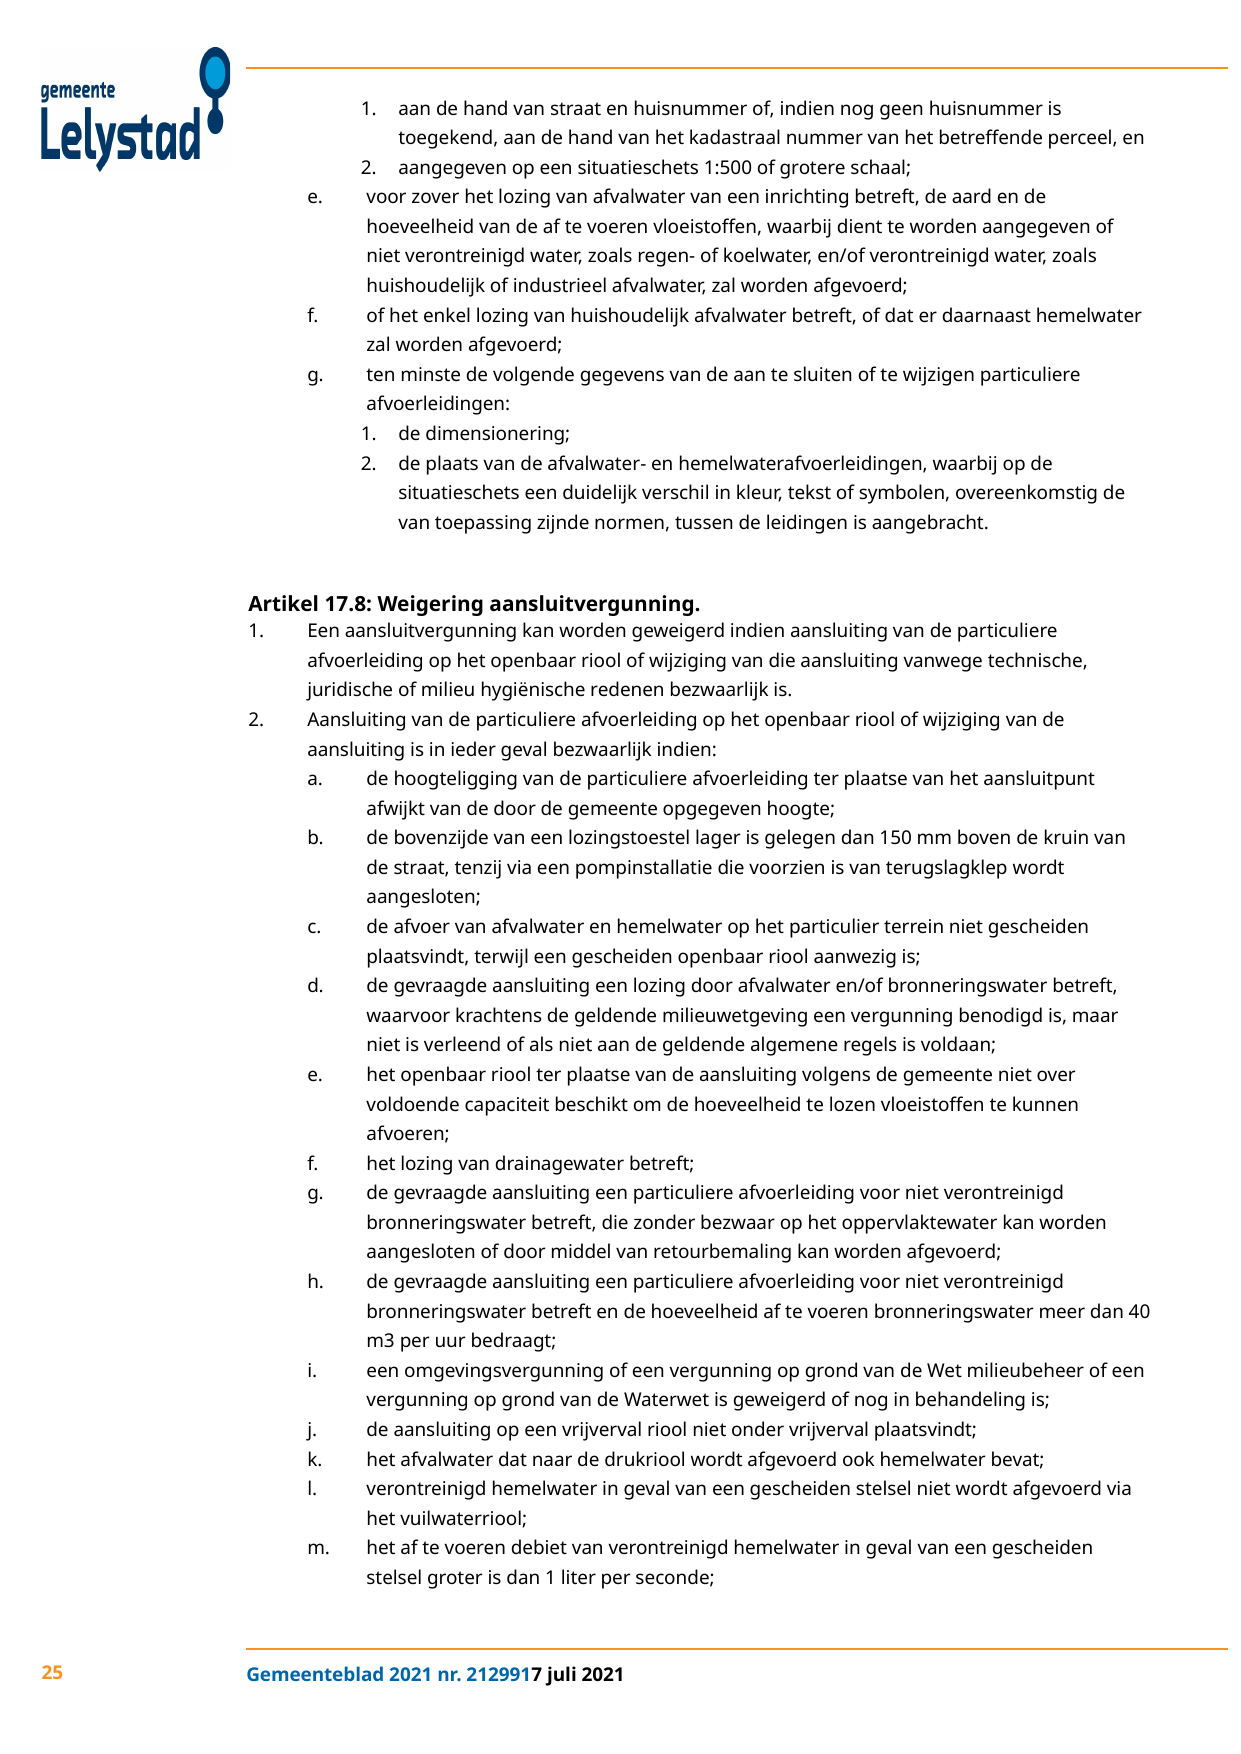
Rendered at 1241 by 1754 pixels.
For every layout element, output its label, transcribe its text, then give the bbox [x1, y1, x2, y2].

list het lozing van drainagewater betreft; [307, 1150, 1152, 1176]
text Artikel 17.8: Weigering aansluitvergunning. [248, 589, 1152, 617]
list de gevraagde aansluiting een particuliere afvoerleiding voor niet verontreinigd bronneringswater betreft, die zonder bezwaar op het oppervlaktewater kan worden aangesloten of door middel van retourbemaling kan worden afgevoerd; [307, 1179, 1152, 1264]
list de hoogteligging van de particuliere afvoerleiding ter plaatse van het aansluitpunt afwijkt van de door de gemeente opgegeven hoogte; [307, 765, 1152, 821]
list de bovenzijde van een lozingstoestel lager is gelegen dan 150 mm boven de kruin van de straat, tenzij via een pompinstallatie die voorzien is van terugslagklep wordt aangesloten; [307, 824, 1152, 909]
list de gevraagde aansluiting een lozing door afvalwater en/of bronneringswater betreft, waarvoor krachtens de geldende milieuwetgeving een vergunning benodigd is, maar niet is verleend of als niet aan de geldende algemene regels is voldaan; [307, 972, 1152, 1057]
list de afvoer van afvalwater en hemelwater op het particulier terrein niet gescheiden plaatsvindt, terwijl een gescheiden openbaar riool aanwezig is; [307, 913, 1152, 968]
list het af te voeren debiet van verontreinigd hemelwater in geval van een gescheiden stelsel groter is dan 1 liter per seconde; [307, 1534, 1152, 1590]
list een omgevingsvergunning of een vergunning op grond van de Wet milieubeheer of een vergunning op grond van de Waterwet is geweigerd of nog in behandeling is; [307, 1357, 1152, 1412]
list aan de hand van straat en huisnummer of, indien nog geen huisnummer is toegekend, aan de hand van het kadastraal nummer van het betreffende perceel, en [361, 95, 1152, 150]
list voor zover het lozing van afvalwater van een inrichting betreft, de aard en de hoeveelheid van de af te voeren vloeistoffen, waarbij dient te worden aangegeven of niet verontreinigd water, zoals regen- of koelwater, en/of verontreinigd water, zoals huishoudelijk of industrieel afvalwater, zal worden afgevoerd; [307, 183, 1152, 298]
list aangegeven op een situatieschets 1:500 of grotere schaal; [361, 154, 1152, 180]
list Een aansluitvergunning kan worden geweigerd indien aansluiting van de particuliere afvoerleiding op het openbaar riool of wijziging van die aansluiting vanwege technische, juridische of milieu hygiënische redenen bezwaarlijk is. [248, 617, 1152, 702]
picture [41, 47, 231, 172]
list het openbaar riool ter plaatse van de aansluiting volgens de gemeente niet over voldoende capaciteit beschikt om de hoeveelheid te lozen vloeistoffen te kunnen afvoeren; [307, 1061, 1152, 1146]
list Aansluiting van de particuliere afvoerleiding op het openbaar riool of wijziging van de aansluiting is in ieder geval bezwaarlijk indien: [248, 706, 1152, 761]
list de dimensionering; [361, 420, 1152, 446]
list de gevraagde aansluiting een particuliere afvoerleiding voor niet verontreinigd bronneringswater betreft en de hoeveelheid af te voeren bronneringswater meer dan 40 m3 per uur bedraagt; [307, 1268, 1152, 1353]
list ten minste de volgende gegevens van de aan te sluiten of te wijzigen particuliere afvoerleidingen: [307, 361, 1152, 416]
list de plaats van de afvalwater- en hemelwaterafvoerleidingen, waarbij op de situatieschets een duidelijk verschil in kleur, tekst of symbolen, overeenkomstig de van toepassing zijnde normen, tussen de leidingen is aangebracht. [361, 450, 1152, 535]
list het afvalwater dat naar de drukriool wordt afgevoerd ook hemelwater bevat; [307, 1446, 1152, 1471]
list de aansluiting op een vrijverval riool niet onder vrijverval plaatsvindt; [307, 1416, 1152, 1442]
list of het enkel lozing van huishoudelijk afvalwater betreft, of dat er daarnaast hemelwater zal worden afgevoerd; [307, 302, 1152, 357]
list verontreinigd hemelwater in geval van een gescheiden stelsel niet wordt afgevoerd via het vuilwaterriool; [307, 1475, 1152, 1531]
